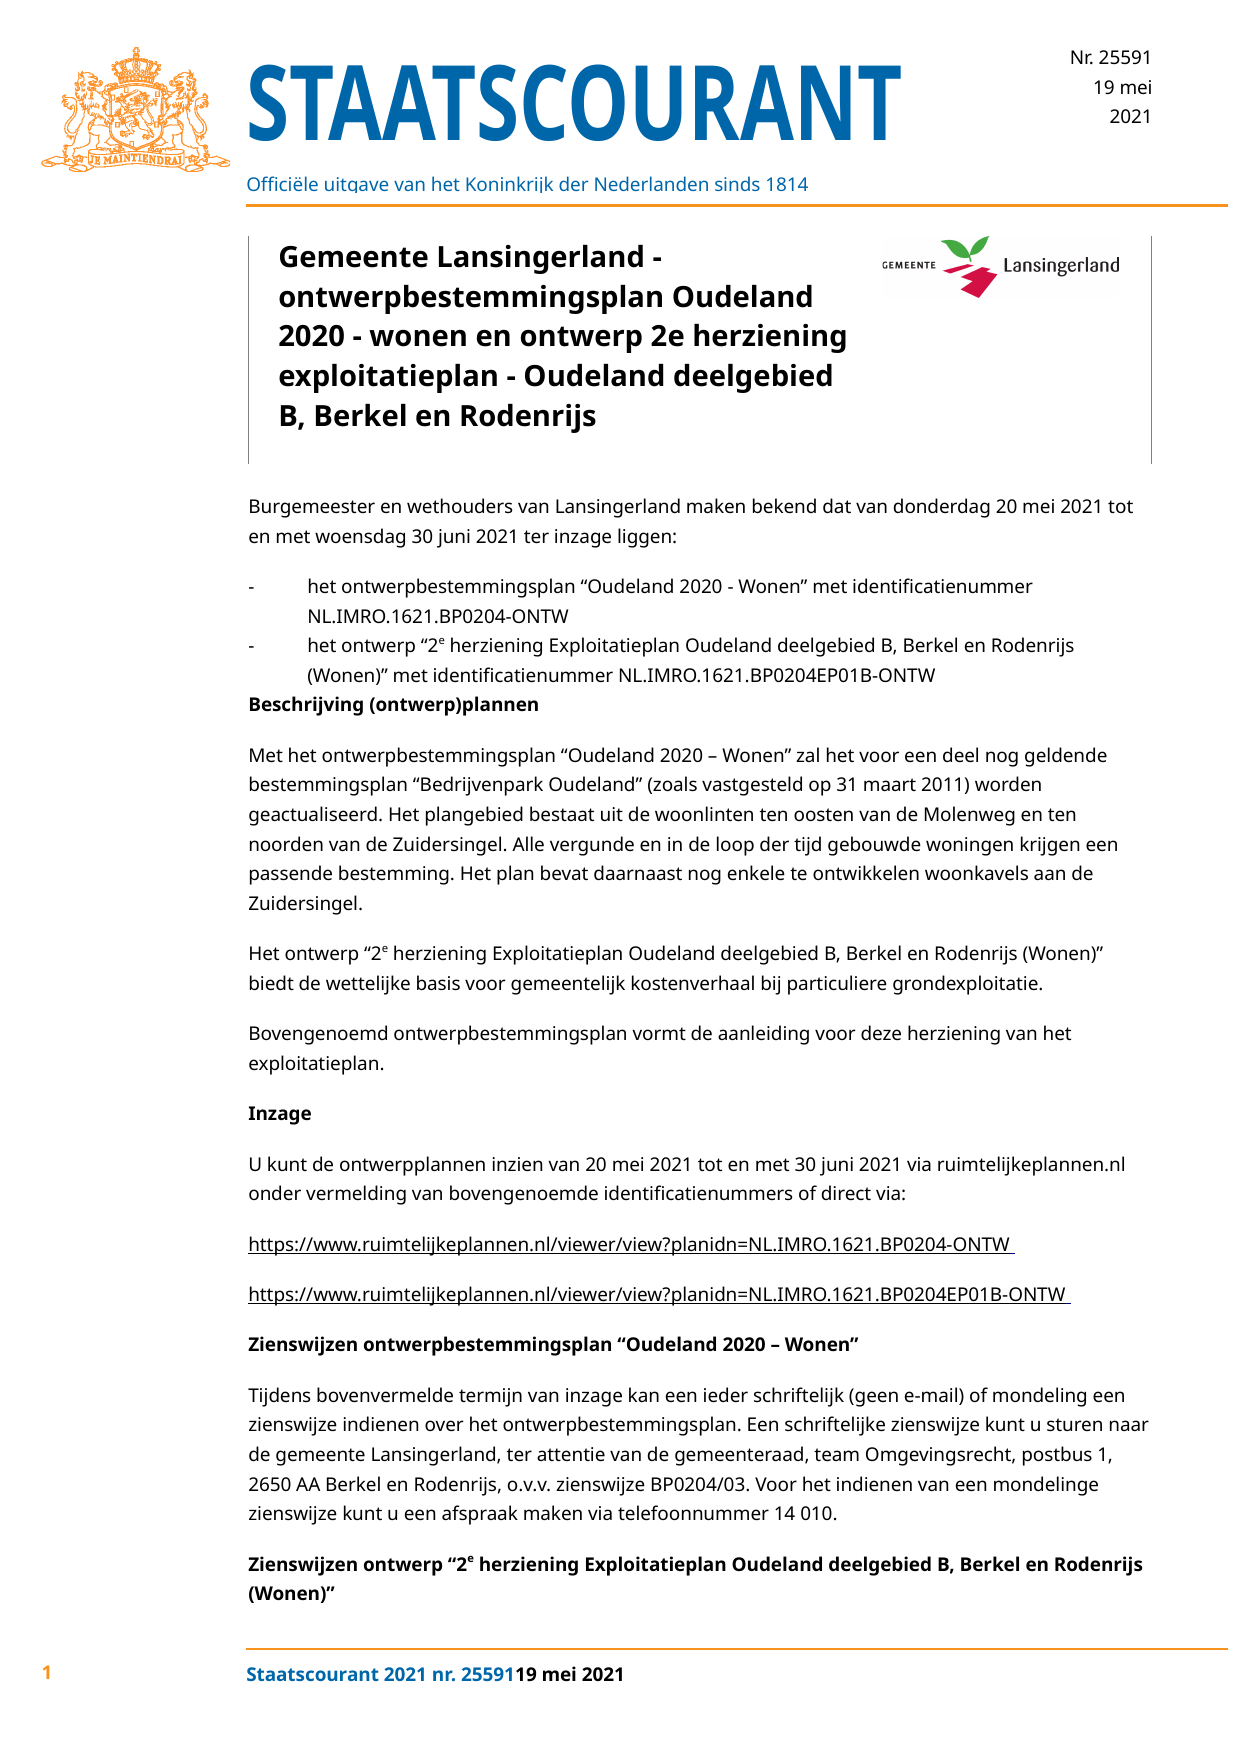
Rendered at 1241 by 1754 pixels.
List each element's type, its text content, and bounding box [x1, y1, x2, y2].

text Zienswijzen ontwerpbestemmingsplan “Oudeland 2020 – Wonen” [248, 1332, 1152, 1357]
list het ontwerpbestemmingsplan “Oudeland 2020 - Wonen” met identificatienummer NL.IMRO.1621.BP0204-ONTW [248, 573, 1152, 629]
picture [41, 47, 231, 172]
text Inzage [248, 1100, 1152, 1126]
list het ontwerp “2e herziening Exploitatieplan Oudeland deelgebied B, Berkel en Rodenrijs (Wonen)” met identificatienummer NL.IMRO.1621.BP0204EP01B-ONTW [248, 632, 1152, 688]
text Zienswijzen ontwerp “2e herziening Exploitatieplan Oudeland deelgebied B, Berkel en Rodenrijs (Wonen)” [248, 1551, 1152, 1606]
text https://www.ruimtelijkeplannen.nl/viewer/view?planidn=NL.IMRO.1621.BP0204-ONTW [248, 1231, 1152, 1257]
text Tijdens bovenvermelde termijn van inzage kan een ieder schriftelijk (geen e-mail) of mondeling een zienswijze indienen over het ontwerpbestemmingsplan. Een schriftelijke zienswijze kunt u sturen naar de gemeente Lansingerland, ter attentie van de gemeenteraad, team Omgevingsrecht, postbus 1, 2650 AA Berkel en Rodenrijs, o.v.v. zienswijze BP0204/03. Voor het indienen van een mondelinge zienswijze kunt u een afspraak maken via telefoonnummer 14 010. [248, 1382, 1152, 1526]
table_header [850, 236, 1151, 464]
table_header Gemeente Lansingerland - ontwerpbestemmingsplan Oudeland 2020 - wonen en ontwerp 2e herziening exploitatieplan - Oudeland deelgebied B, Berkel en Rodenrijs [249, 236, 850, 464]
text Beschrijving (ontwerp)plannen [248, 692, 1152, 717]
text https://www.ruimtelijkeplannen.nl/viewer/view?planidn=NL.IMRO.1621.BP0204EP01B-ONTW [248, 1281, 1152, 1307]
picture [882, 236, 1119, 298]
text Burgemeester en wethouders van Lansingerland maken bekend dat van donderdag 20 mei 2021 tot en met woensdag 30 juni 2021 ter inzage liggen: [248, 493, 1152, 549]
text Met het ontwerpbestemmingsplan “Oudeland 2020 – Wonen” zal het voor een deel nog geldende bestemmingsplan “Bedrijvenpark Oudeland” (zoals vastgesteld op 31 maart 2011) worden geactualiseerd. Het plangebied bestaat uit de woonlinten ten oosten van de Molenweg en ten noorden van de Zuidersingel. Alle vergunde en in de loop der tijd gebouwde woningen krijgen een passende bestemming. Het plan bevat daarnaast nog enkele te ontwikkelen woonkavels aan de Zuidersingel. [248, 742, 1152, 916]
text Het ontwerp “2e herziening Exploitatieplan Oudeland deelgebied B, Berkel en Rodenrijs (Wonen)” biedt de wettelijke basis voor gemeentelijk kostenverhaal bij particuliere grondexploitatie. [248, 940, 1152, 996]
text Bovengenoemd ontwerpbestemmingsplan vormt de aanleiding voor deze herziening van het exploitatieplan. [248, 1020, 1152, 1076]
text U kunt de ontwerpplannen inzien van 20 mei 2021 tot en met 30 juni 2021 via ruimtelijkeplannen.nl onder vermelding van bovengenoemde identificatienummers of direct via: [248, 1151, 1152, 1206]
